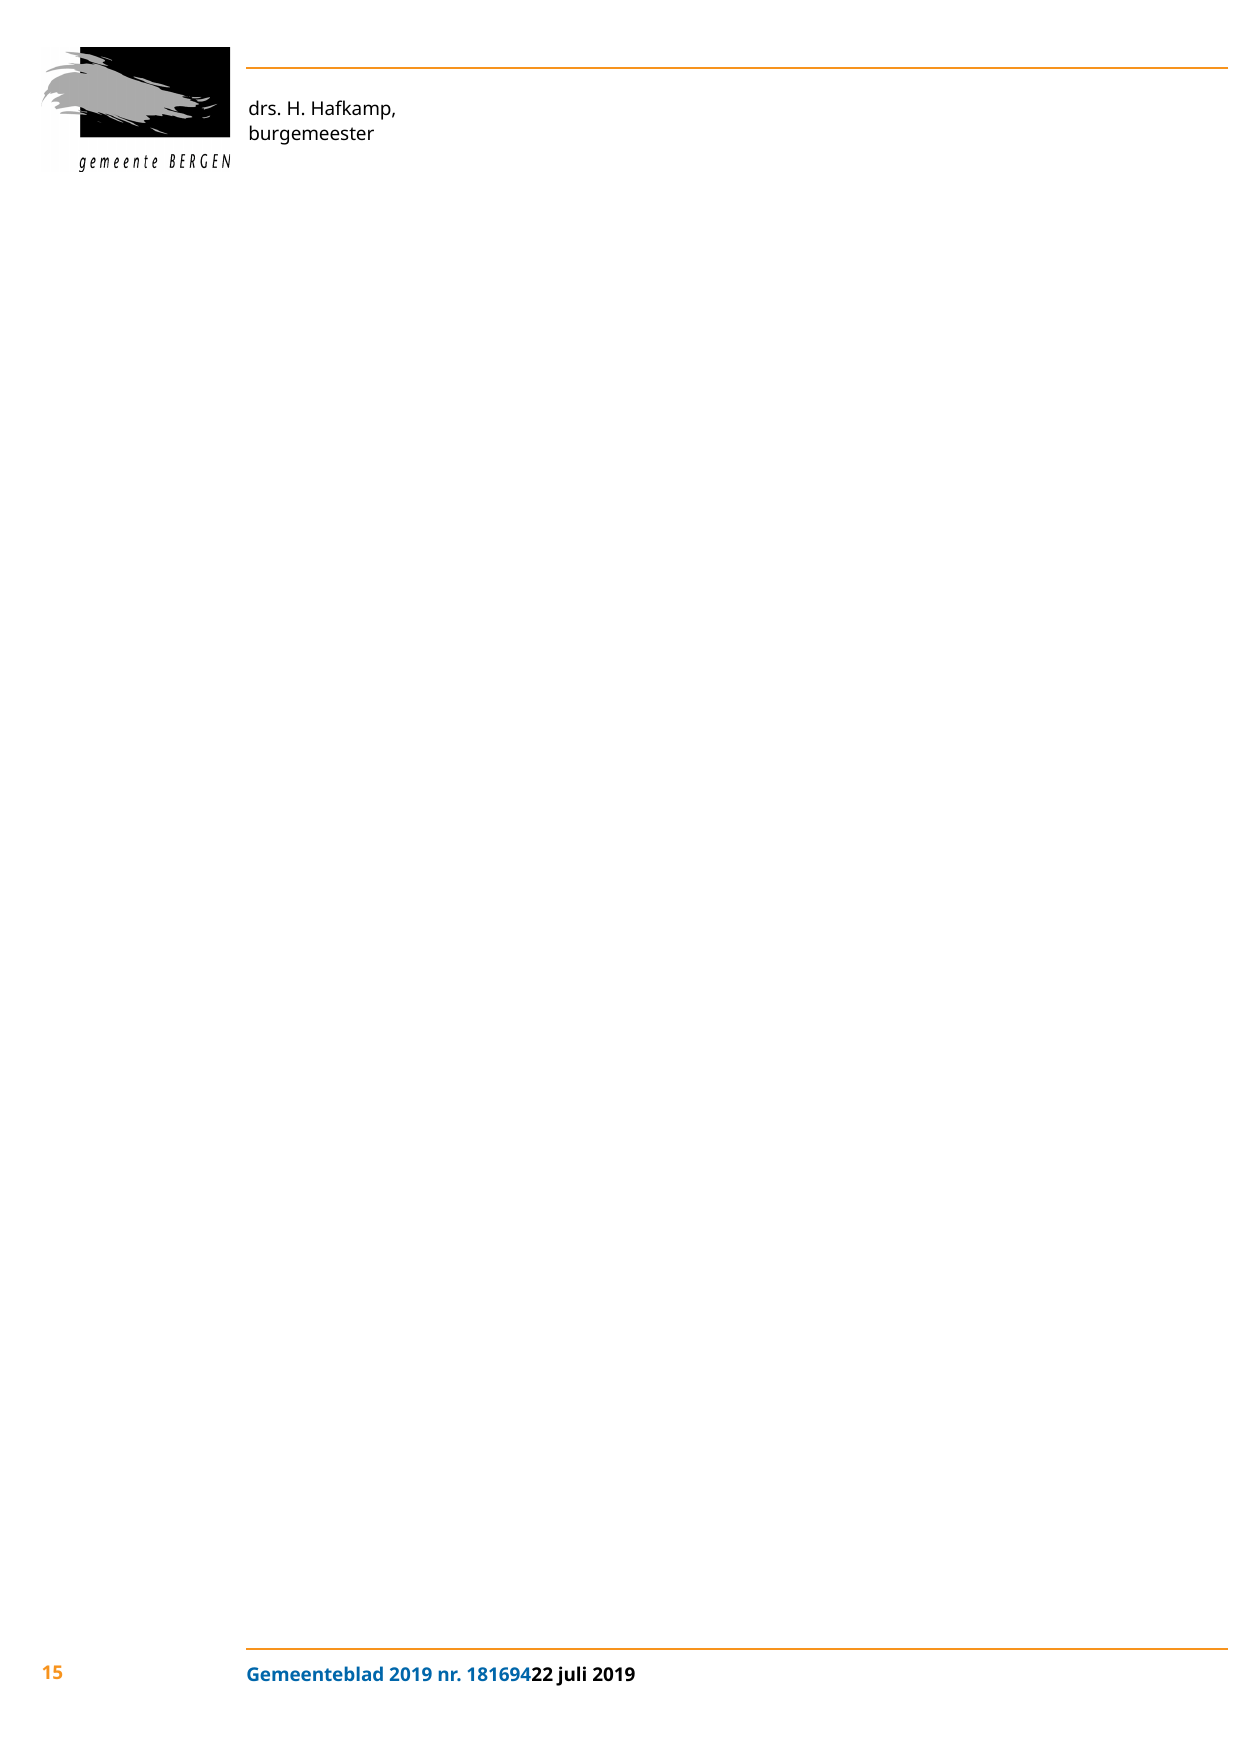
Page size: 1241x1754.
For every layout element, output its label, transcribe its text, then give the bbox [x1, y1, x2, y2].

picture [41, 47, 231, 172]
text drs. H. Hafkamp, [248, 95, 1152, 121]
text burgemeester [248, 121, 1152, 146]
